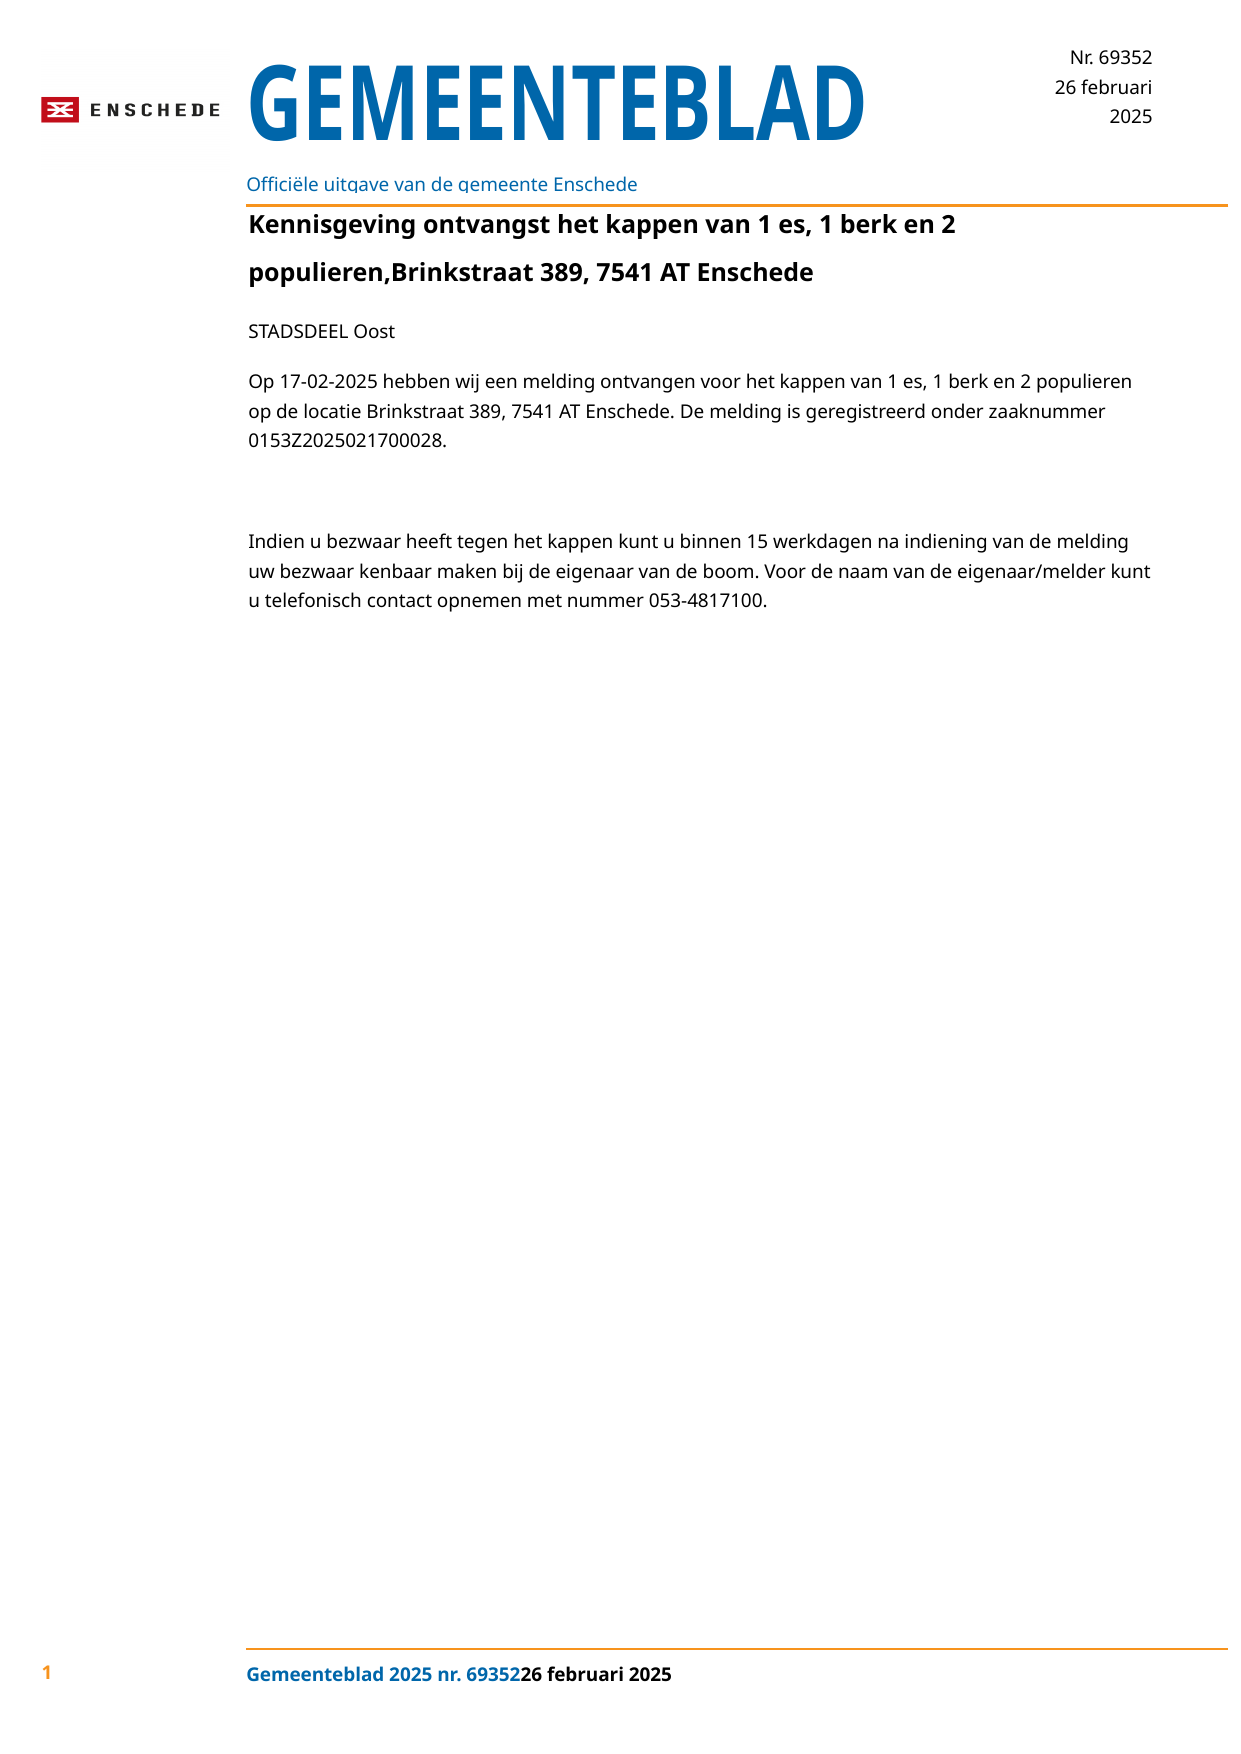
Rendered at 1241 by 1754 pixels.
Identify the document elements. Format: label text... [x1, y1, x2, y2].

picture [41, 47, 231, 172]
text Indien u bezwaar heeft tegen het kappen kunt u binnen 15 werkdagen na indiening van de melding uw bezwaar kenbaar maken bij de eigenaar van de boom. Voor de naam van de eigenaar/melder kunt u telefonisch contact opnemen met nummer 053-4817100. [248, 528, 1152, 613]
text STADSDEEL Oost [248, 318, 1152, 344]
text Op 17-02-2025 hebben wij een melding ontvangen voor het kappen van 1 es, 1 berk en 2 populieren op de locatie Brinkstraat 389, 7541 AT Enschede. De melding is geregistreerd onder zaaknummer 0153Z2025021700028. [248, 368, 1152, 453]
text Kennisgeving ontvangst het kappen van 1 es, 1 berk en 2 populieren,Brinkstraat 389, 7541 AT Enschede [248, 207, 1152, 288]
